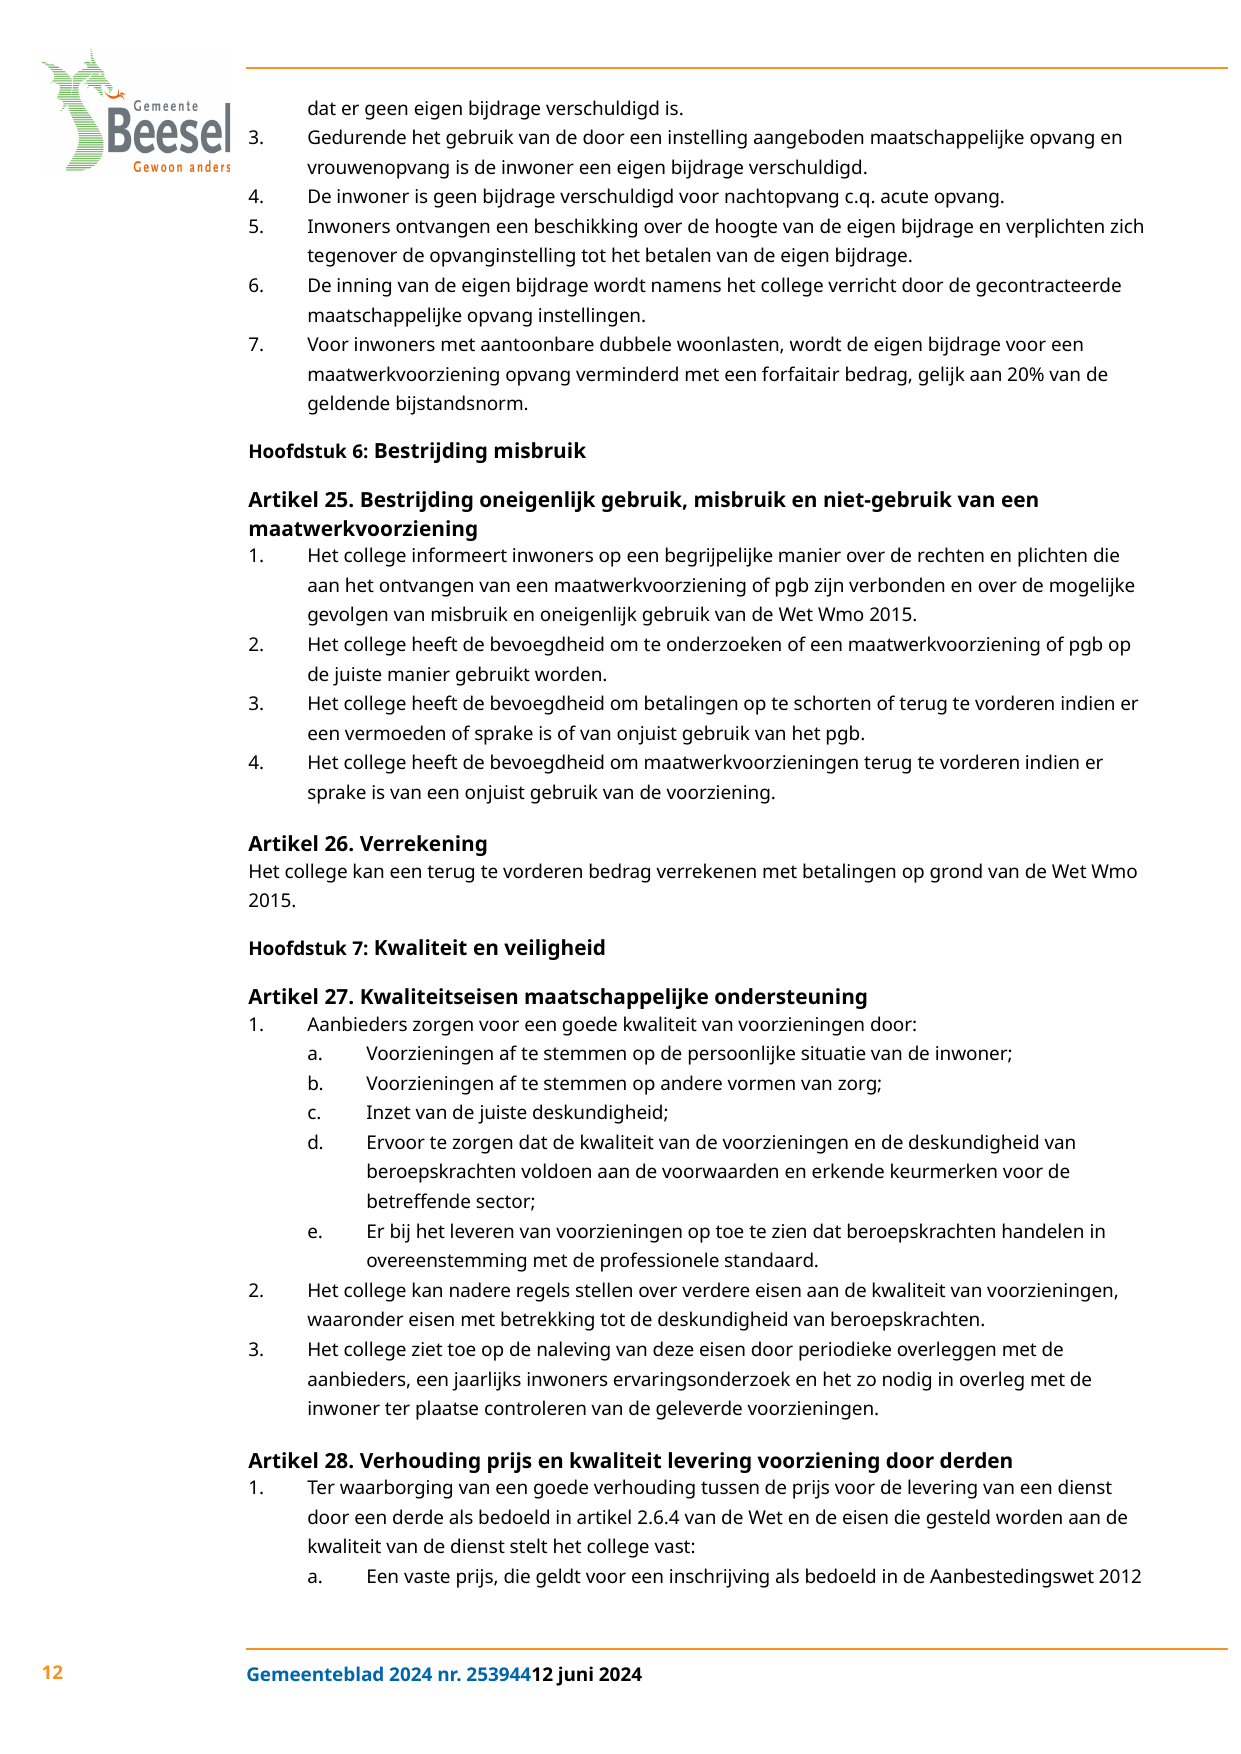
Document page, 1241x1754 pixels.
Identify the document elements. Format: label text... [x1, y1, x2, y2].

list Voorzieningen af te stemmen op andere vormen van zorg; [307, 1070, 1152, 1096]
list dat er geen eigen bijdrage verschuldigd is. [248, 95, 1152, 121]
list Inwoners ontvangen een beschikking over de hoogte van de eigen bijdrage en verplichten zich tegenover de opvanginstelling tot het betalen van de eigen bijdrage. [248, 213, 1152, 268]
text Artikel 26. Verrekening [248, 829, 1152, 858]
text Artikel 27. Kwaliteitseisen maatschappelijke ondersteuning [248, 982, 1152, 1011]
list Aanbieders zorgen voor een goede kwaliteit van voorzieningen door: [248, 1011, 1152, 1037]
list Voorzieningen af te stemmen op de persoonlijke situatie van de inwoner; [307, 1040, 1152, 1066]
list Ervoor te zorgen dat de kwaliteit van de voorzieningen en de deskundigheid van beroepskrachten voldoen aan de voorwaarden en erkende keurmerken voor de betreffende sector; [307, 1129, 1152, 1214]
list Gedurende het gebruik van de door een instelling aangeboden maatschappelijke opvang en vrouwenopvang is de inwoner een eigen bijdrage verschuldigd. [248, 124, 1152, 180]
list Het college kan nadere regels stellen over verdere eisen aan de kwaliteit van voorzieningen, waaronder eisen met betrekking tot de deskundigheid van beroepskrachten. [248, 1277, 1152, 1332]
text Hoofdstuk 6: Bestrijding misbruik [248, 436, 1152, 465]
text Artikel 25. Bestrijding oneigenlijk gebruik, misbruik en niet-gebruik van een maatwerkvoorziening [248, 486, 1152, 542]
list Het college heeft de bevoegdheid om te onderzoeken of een maatwerkvoorziening of pgb op de juiste manier gebruikt worden. [248, 631, 1152, 686]
list Het college heeft de bevoegdheid om betalingen op te schorten of terug te vorderen indien er een vermoeden of sprake is of van onjuist gebruik van het pgb. [248, 690, 1152, 746]
picture [41, 47, 231, 172]
list Een vaste prijs, die geldt voor een inschrijving als bedoeld in de Aanbestedingswet 2012 [307, 1563, 1152, 1589]
list Het college ziet toe op de naleving van deze eisen door periodieke overleggen met de aanbieders, een jaarlijks inwoners ervaringsonderzoek en het zo nodig in overleg met de inwoner ter plaatse controleren van de geleverde voorzieningen. [248, 1336, 1152, 1421]
text Het college kan een terug te vorderen bedrag verrekenen met betalingen op grond van de Wet Wmo 2015. [248, 858, 1152, 913]
list De inwoner is geen bijdrage verschuldigd voor nachtopvang c.q. acute opvang. [248, 183, 1152, 209]
text Artikel 28. Verhouding prijs en kwaliteit levering voorziening door derden [248, 1446, 1152, 1474]
text Hoofdstuk 7: Kwaliteit en veiligheid [248, 933, 1152, 962]
list Inzet van de juiste deskundigheid; [307, 1099, 1152, 1125]
list Er bij het leveren van voorzieningen op toe te zien dat beroepskrachten handelen in overeenstemming met de professionele standaard. [307, 1218, 1152, 1273]
list Het college informeert inwoners op een begrijpelijke manier over de rechten en plichten die aan het ontvangen van een maatwerkvoorziening of pgb zijn verbonden en over de mogelijke gevolgen van misbruik en oneigenlijk gebruik van de Wet Wmo 2015. [248, 542, 1152, 627]
list Het college heeft de bevoegdheid om maatwerkvoorzieningen terug te vorderen indien er sprake is van een onjuist gebruik van de voorziening. [248, 749, 1152, 805]
list Voor inwoners met aantoonbare dubbele woonlasten, wordt de eigen bijdrage voor een maatwerkvoorziening opvang verminderd met een forfaitair bedrag, gelijk aan 20% van de geldende bijstandsnorm. [248, 331, 1152, 416]
list De inning van de eigen bijdrage wordt namens het college verricht door de gecontracteerde maatschappelijke opvang instellingen. [248, 272, 1152, 328]
list Ter waarborging van een goede verhouding tussen de prijs voor de levering van een dienst door een derde als bedoeld in artikel 2.6.4 van de Wet en de eisen die gesteld worden aan de kwaliteit van de dienst stelt het college vast: [248, 1474, 1152, 1559]
